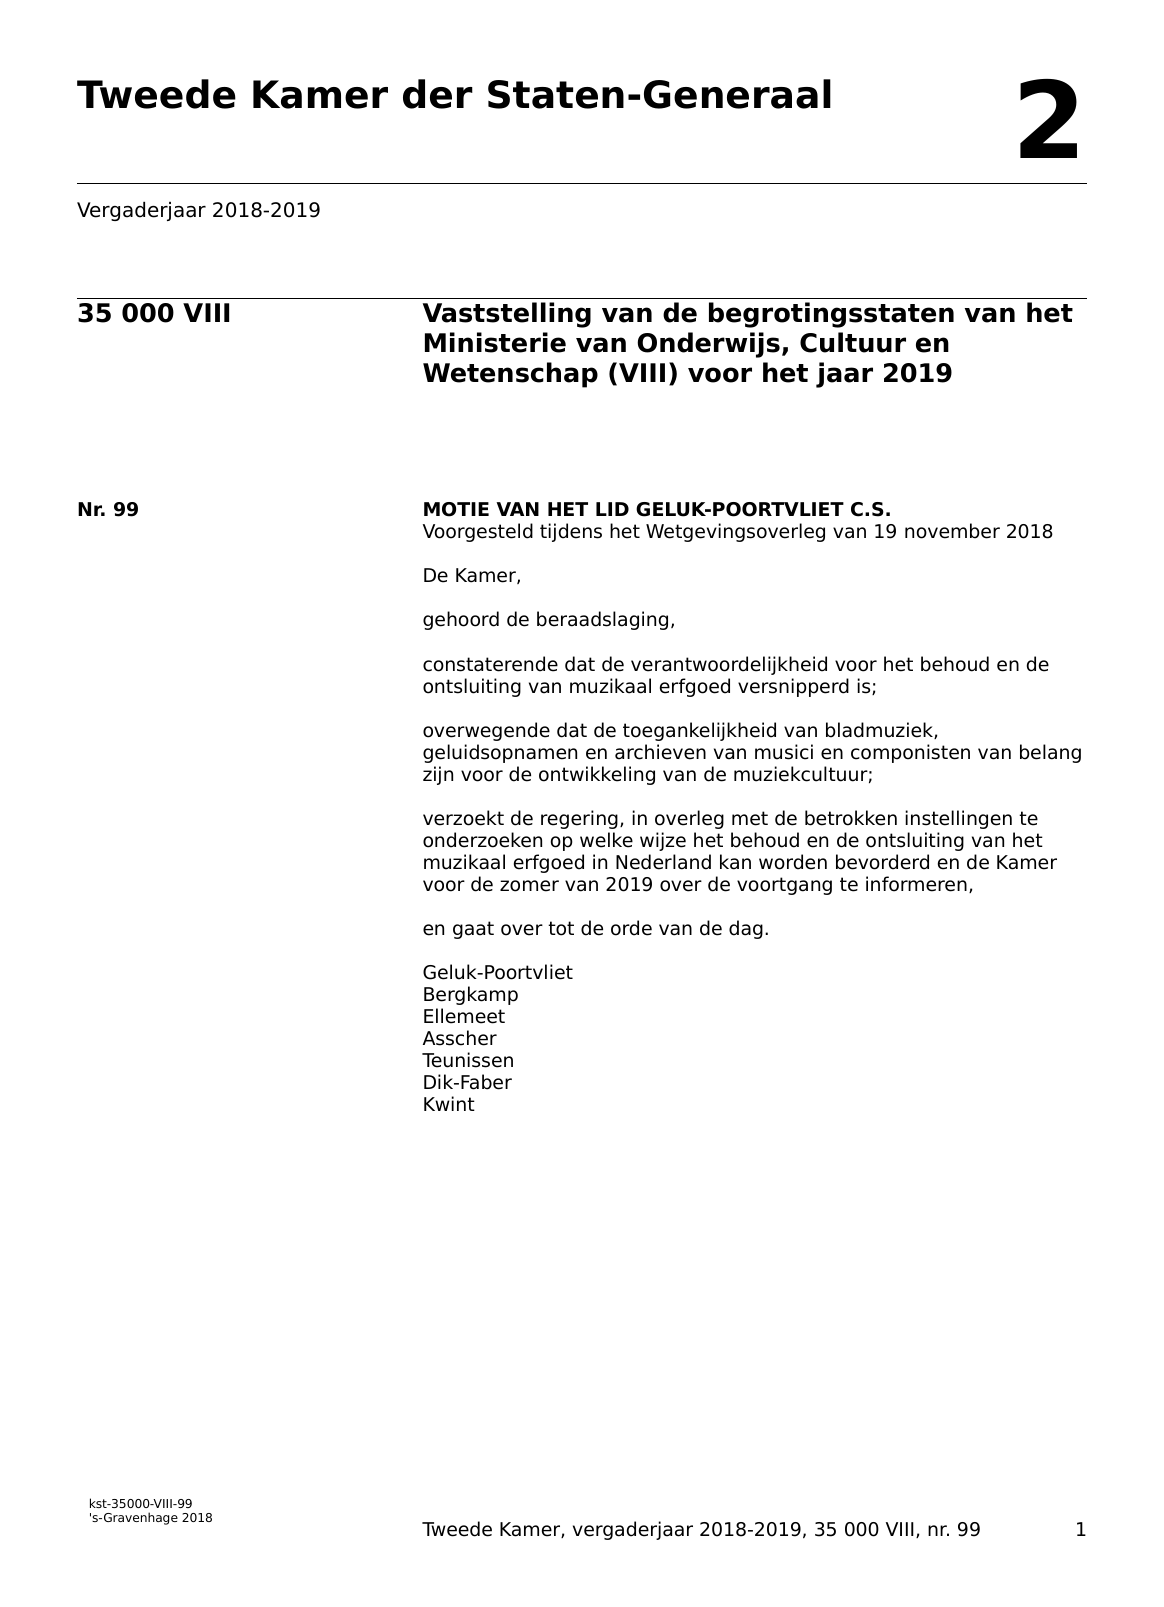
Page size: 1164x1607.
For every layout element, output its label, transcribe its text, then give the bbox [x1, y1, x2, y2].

text Kwint [422, 1094, 1087, 1116]
text Teunissen [422, 1050, 1087, 1072]
text Ellemeet [422, 1006, 1087, 1028]
subtitle 35 000 VIII Vaststelling van de begrotingsstaten van het Ministerie van Onderwijs, Cultuur en Wetenschap (VIII) voor het jaar 2019 [77, 299, 1087, 388]
table_cell Vergaderjaar 2018-2019 [77, 184, 1087, 298]
text constaterende dat de verantwoordelijkheid voor het behoud en de ontsluiting van muzikaal erfgoed versnipperd is; [422, 653, 1087, 697]
text Asscher [422, 1028, 1087, 1050]
text Dik-Faber [422, 1072, 1087, 1094]
text gehoord de beraadslaging, [422, 609, 1087, 631]
text en gaat over tot de orde van de dag. [422, 918, 1087, 940]
text Bergkamp [422, 984, 1087, 1006]
text 's-Gravenhage 2018 [88, 1511, 323, 1525]
text verzoekt de regering, in overleg met de betrokken instellingen te onderzoeken op welke wijze het behoud en de ontsluiting van het muzikaal erfgoed in Nederland kan worden bevorderd en de Kamer voor de zomer van 2019 over de voortgang te informeren, [422, 808, 1087, 896]
text Voorgesteld tijdens het Wetgevingsoverleg van 19 november 2018 [422, 521, 1087, 543]
text overwegende dat de toegankelijkheid van bladmuziek, geluidsopnamen en archieven van musici en componisten van belang zijn voor de ontwikkeling van de muziekcultuur; [422, 720, 1087, 786]
table_header 2 [886, 59, 1087, 183]
text Geluk-Poortvliet [422, 962, 1087, 984]
text De Kamer, [422, 565, 1087, 587]
text kst-35000-VIII-99 [88, 1497, 323, 1511]
table_header Tweede Kamer der Staten-Generaal [77, 59, 886, 183]
subtitle Nr. 99 MOTIE VAN HET LID GELUK-POORTVLIET C.S. [77, 499, 1087, 521]
